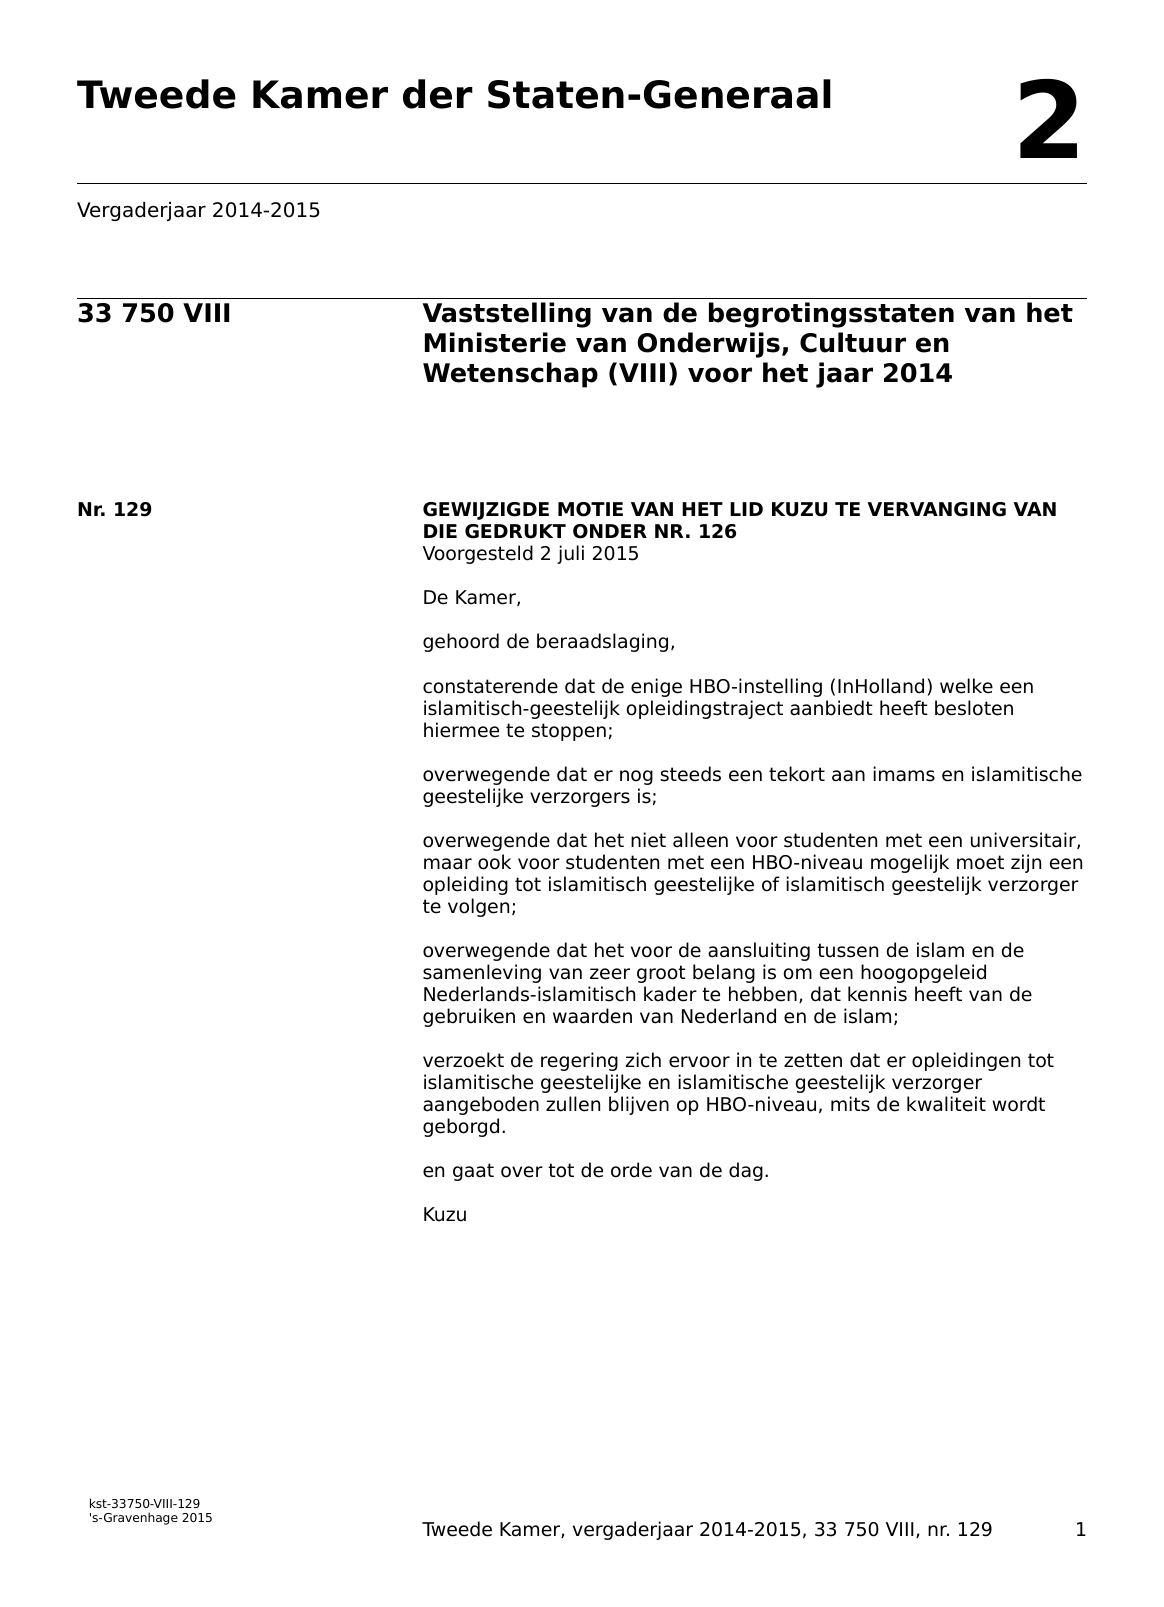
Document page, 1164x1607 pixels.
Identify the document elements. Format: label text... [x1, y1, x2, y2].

text Voorgesteld 2 juli 2015 [422, 543, 1087, 565]
text gehoord de beraadslaging, [422, 631, 1087, 653]
text constaterende dat de enige HBO-instelling (InHolland) welke een islamitisch-geestelijk opleidingstraject aanbiedt heeft besloten hiermee te stoppen; [422, 676, 1087, 741]
table_header 2 [886, 59, 1087, 183]
text overwegende dat er nog steeds een tekort aan imams en islamitische geestelijke verzorgers is; [422, 764, 1087, 808]
table_header Tweede Kamer der Staten-Generaal [77, 59, 886, 183]
text overwegende dat het niet alleen voor studenten met een universitair, maar ook voor studenten met een HBO-niveau mogelijk moet zijn een opleiding tot islamitisch geestelijke of islamitisch geestelijk verzorger te volgen; [422, 830, 1087, 918]
text De Kamer, [422, 587, 1087, 609]
text en gaat over tot de orde van de dag. [422, 1160, 1087, 1182]
subtitle 33 750 VIII Vaststelling van de begrotingsstaten van het Ministerie van Onderwijs, Cultuur en Wetenschap (VIII) voor het jaar 2014 [77, 299, 1087, 388]
text overwegende dat het voor de aansluiting tussen de islam en de samenleving van zeer groot belang is om een hoogopgeleid Nederlands-islamitisch kader te hebben, dat kennis heeft van de gebruiken en waarden van Nederland en de islam; [422, 940, 1087, 1028]
text 's-Gravenhage 2015 [88, 1511, 323, 1525]
table_cell Vergaderjaar 2014-2015 [77, 184, 1087, 298]
text verzoekt de regering zich ervoor in te zetten dat er opleidingen tot islamitische geestelijke en islamitische geestelijk verzorger aangeboden zullen blijven op HBO-niveau, mits de kwaliteit wordt geborgd. [422, 1050, 1087, 1138]
text Kuzu [422, 1204, 1087, 1226]
subtitle Nr. 129 GEWIJZIGDE MOTIE VAN HET LID KUZU TE VERVANGING VAN DIE GEDRUKT ONDER NR. 126 [77, 499, 1087, 543]
text kst-33750-VIII-129 [88, 1497, 323, 1511]
